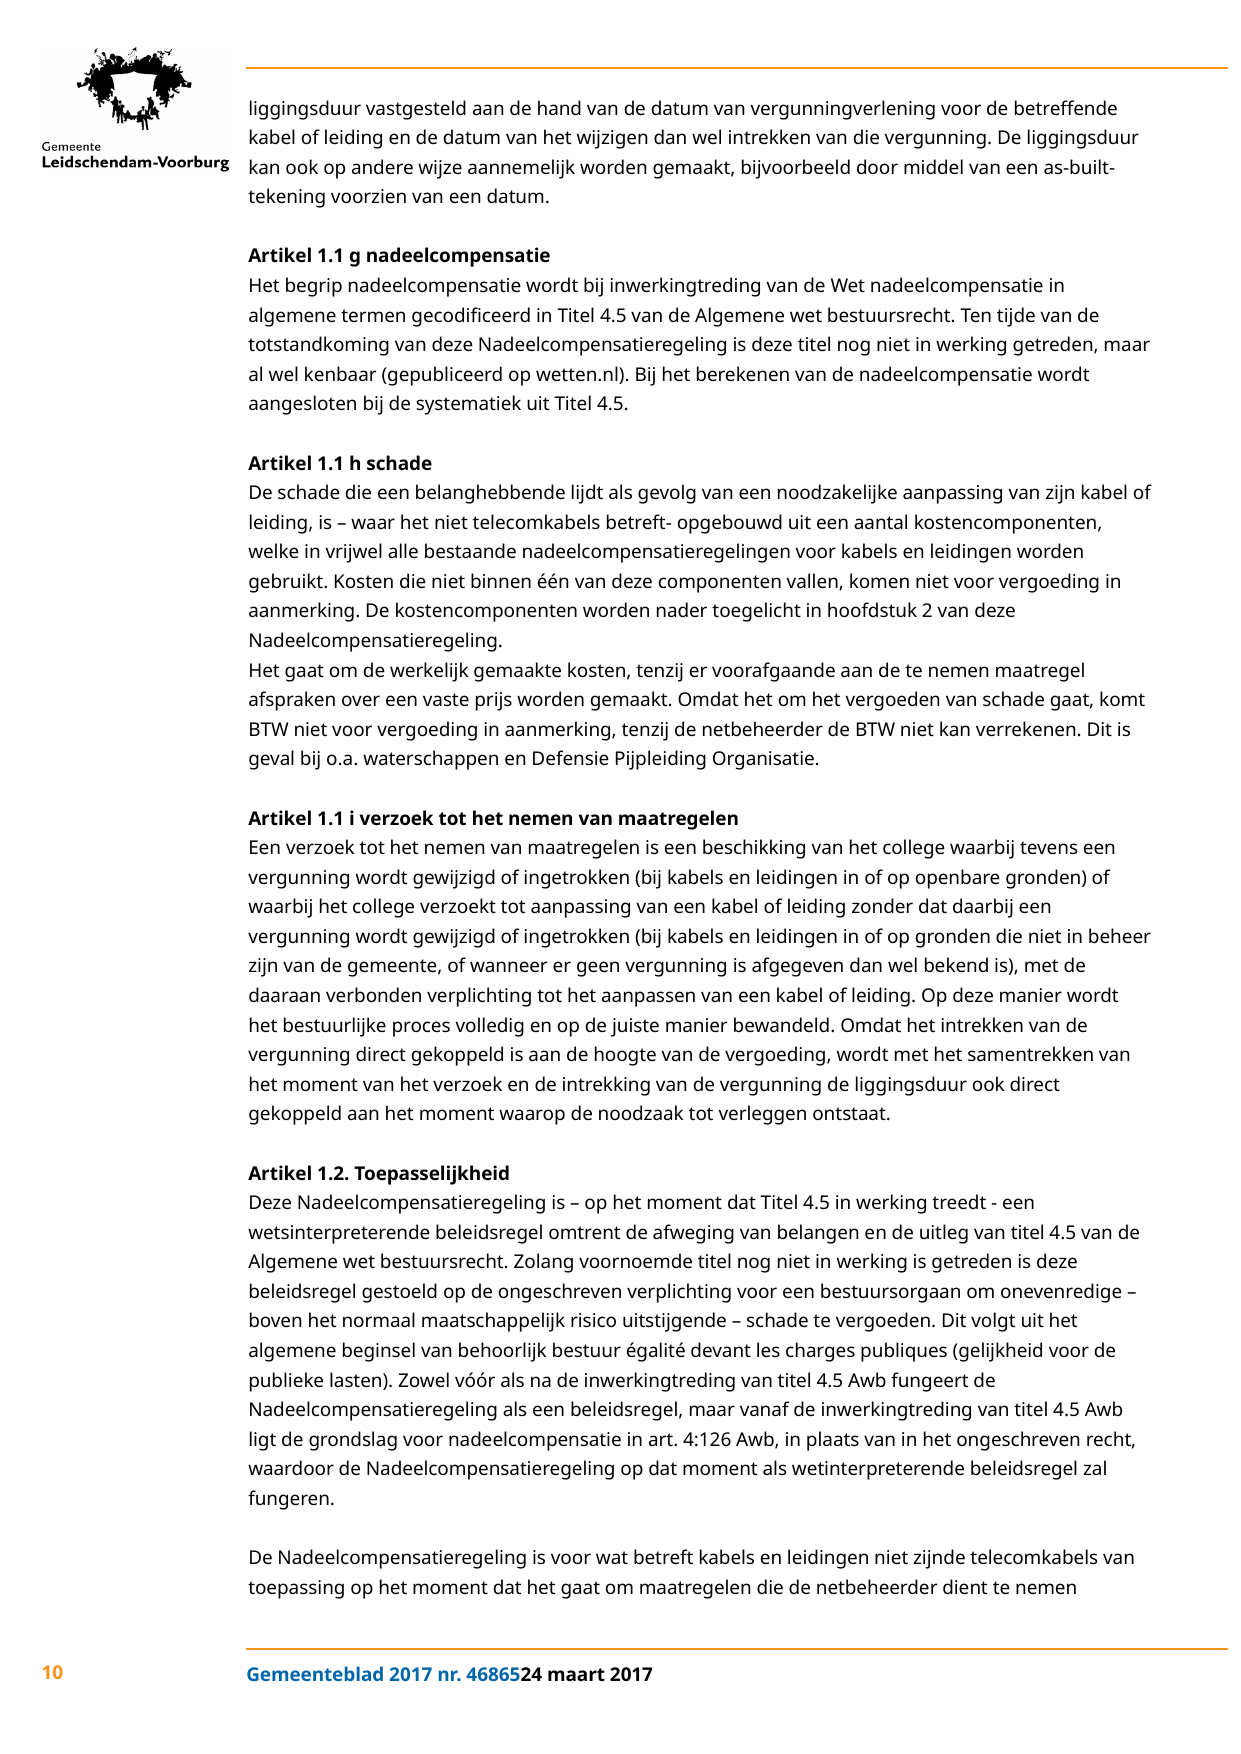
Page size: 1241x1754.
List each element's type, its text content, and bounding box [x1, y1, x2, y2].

text liggingsduur vastgesteld aan de hand van de datum van vergunningverlening voor de betreffende kabel of leiding en de datum van het wijzigen dan wel intrekken van die vergunning. De liggingsduur kan ook op andere wijze aannemelijk worden gemaakt, bijvoorbeeld door middel van een as-built-tekening voorzien van een datum. [248, 95, 1152, 209]
text Het begrip nadeelcompensatie wordt bij inwerkingtreding van de Wet nadeelcompensatie in algemene termen gecodificeerd in Titel 4.5 van de Algemene wet bestuursrecht. Ten tijde van de totstandkoming van deze Nadeelcompensatieregeling is deze titel nog niet in werking getreden, maar al wel kenbaar (gepubliceerd op wetten.nl). Bij het berekenen van de nadeelcompensatie wordt aangesloten bij de systematiek uit Titel 4.5. [248, 272, 1152, 416]
picture [41, 47, 231, 172]
text Artikel 1.1 h schade [248, 450, 1152, 476]
text Het gaat om de werkelijk gemaakte kosten, tenzij er voorafgaande aan de te nemen maatregel afspraken over een vaste prijs worden gemaakt. Omdat het om het vergoeden van schade gaat, komt BTW niet voor vergoeding in aanmerking, tenzij de netbeheerder de BTW niet kan verrekenen. Dit is geval bij o.a. waterschappen en Defensie Pijpleiding Organisatie. [248, 657, 1152, 771]
text De Nadeelcompensatieregeling is voor wat betreft kabels en leidingen niet zijnde telecomkabels van toepassing op het moment dat het gaat om maatregelen die de netbeheerder dient te nemen [248, 1544, 1152, 1600]
text Artikel 1.2. Toepasselijkheid [248, 1160, 1152, 1186]
text De schade die een belanghebbende lijdt als gevolg van een noodzakelijke aanpassing van zijn kabel of leiding, is – waar het niet telecomkabels betreft- opgebouwd uit een aantal kostencomponenten, welke in vrijwel alle bestaande nadeelcompensatieregelingen voor kabels en leidingen worden gebruikt. Kosten die niet binnen één van deze componenten vallen, komen niet voor vergoeding in aanmerking. De kostencomponenten worden nader toegelicht in hoofdstuk 2 van deze Nadeelcompensatieregeling. [248, 479, 1152, 653]
text Een verzoek tot het nemen van maatregelen is een beschikking van het college waarbij tevens een vergunning wordt gewijzigd of ingetrokken (bij kabels en leidingen in of op openbare gronden) of waarbij het college verzoekt tot aanpassing van een kabel of leiding zonder dat daarbij een vergunning wordt gewijzigd of ingetrokken (bij kabels en leidingen in of op gronden die niet in beheer zijn van de gemeente, of wanneer er geen vergunning is afgegeven dan wel bekend is), met de daaraan verbonden verplichting tot het aanpassen van een kabel of leiding. Op deze manier wordt het bestuurlijke proces volledig en op de juiste manier bewandeld. Omdat het intrekken van de vergunning direct gekoppeld is aan de hoogte van de vergoeding, wordt met het samentrekken van het moment van het verzoek en de intrekking van de vergunning de liggingsduur ook direct gekoppeld aan het moment waarop de noodzaak tot verleggen ontstaat. [248, 834, 1152, 1126]
text Artikel 1.1 g nadeelcompensatie [248, 243, 1152, 268]
text Deze Nadeelcompensatieregeling is – op het moment dat Titel 4.5 in werking treedt - een wetsinterpreterende beleidsregel omtrent de afweging van belangen en de uitleg van titel 4.5 van de Algemene wet bestuursrecht. Zolang voornoemde titel nog niet in werking is getreden is deze beleidsregel gestoeld op de ongeschreven verplichting voor een bestuursorgaan om onevenredige – boven het normaal maatschappelijk risico uitstijgende – schade te vergoeden. Dit volgt uit het algemene beginsel van behoorlijk bestuur égalité devant les charges publiques (gelijkheid voor de publieke lasten). Zowel vóór als na de inwerkingtreding van titel 4.5 Awb fungeert de Nadeelcompensatieregeling als een beleidsregel, maar vanaf de inwerkingtreding van titel 4.5 Awb ligt de grondslag voor nadeelcompensatie in art. 4:126 Awb, in plaats van in het ongeschreven recht, waardoor de Nadeelcompensatieregeling op dat moment als wetinterpreterende beleidsregel zal fungeren. [248, 1189, 1152, 1511]
text Artikel 1.1 i verzoek tot het nemen van maatregelen [248, 805, 1152, 831]
